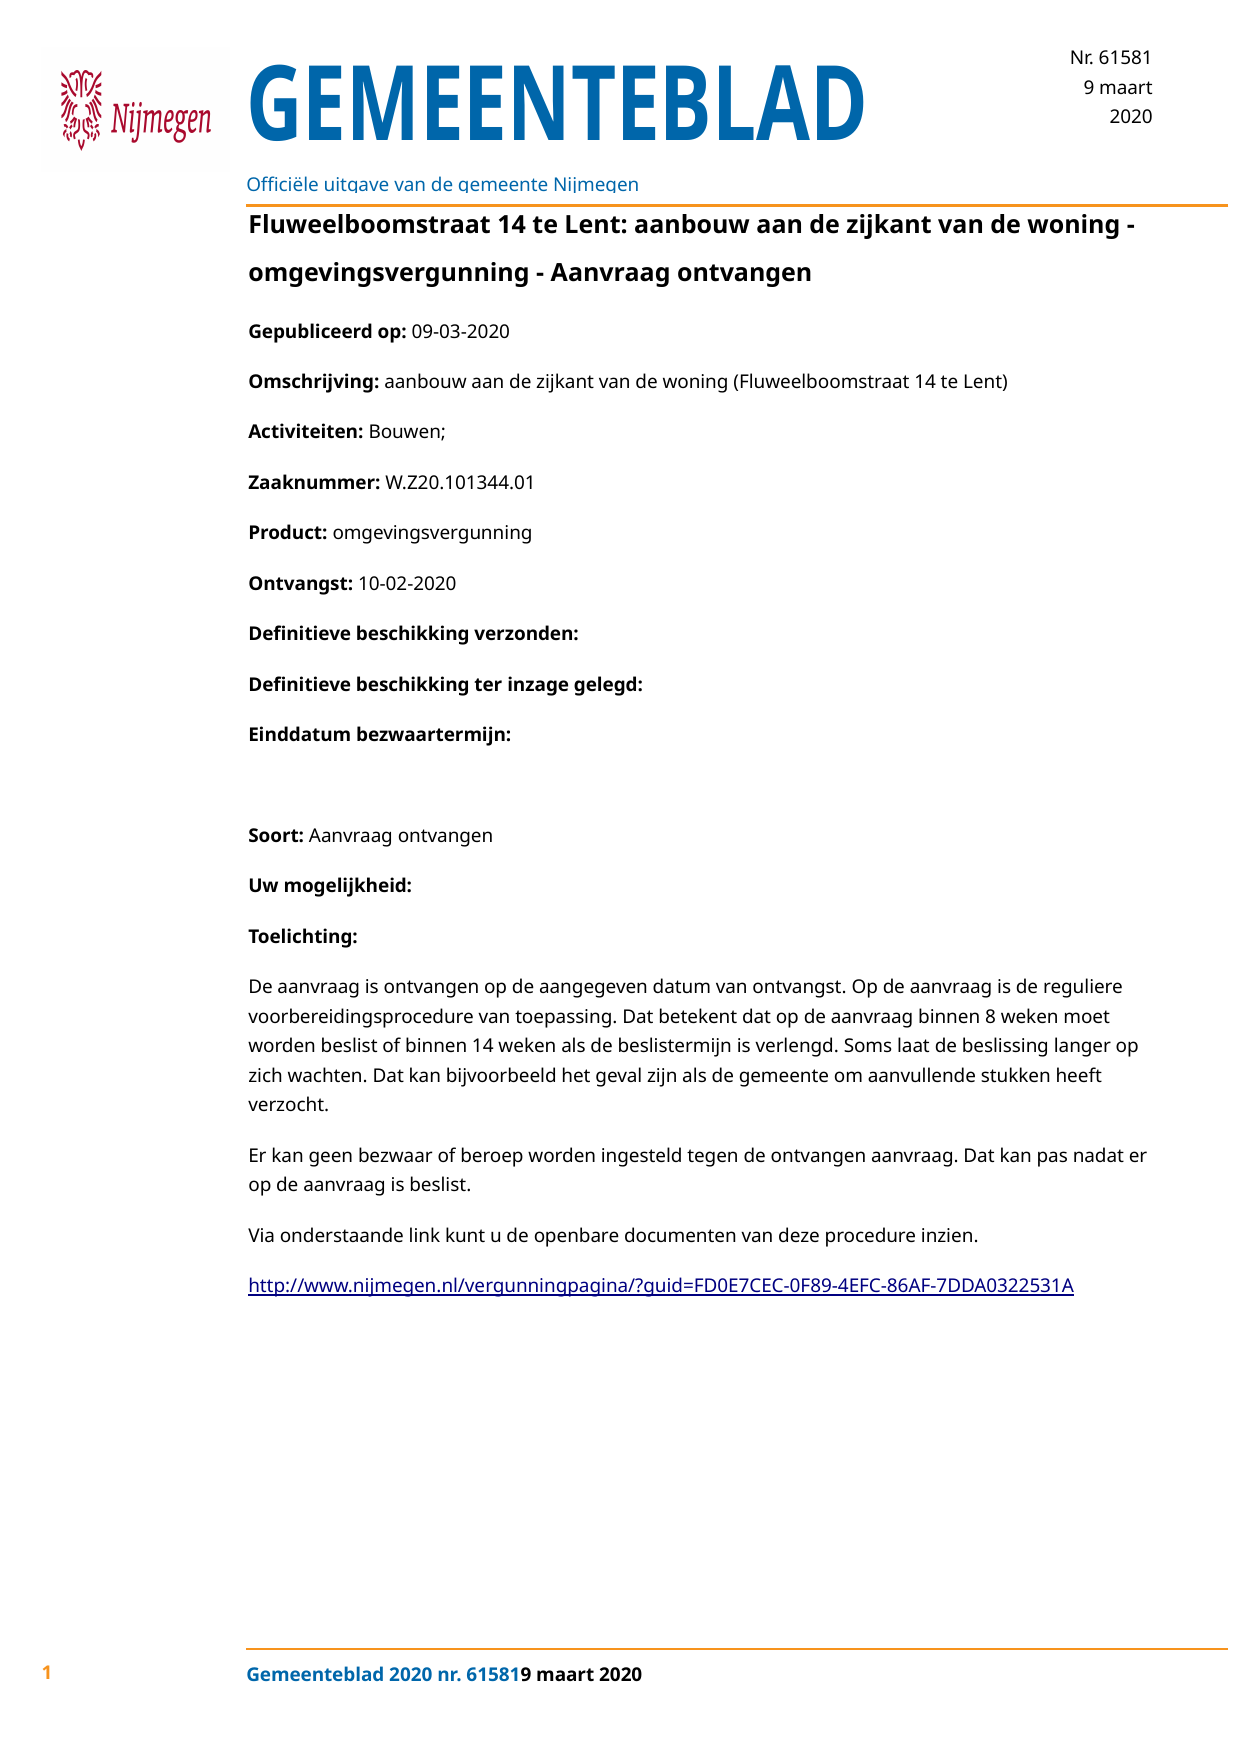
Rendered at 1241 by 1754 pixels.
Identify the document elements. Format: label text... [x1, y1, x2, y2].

text Definitieve beschikking verzonden: [248, 620, 1152, 646]
text Definitieve beschikking ter inzage gelegd: [248, 671, 1152, 697]
picture [41, 47, 231, 172]
text Via onderstaande link kunt u de openbare documenten van deze procedure inzien. [248, 1222, 1152, 1248]
text Gepubliceerd op: 09-03-2020 [248, 318, 1152, 344]
text Ontvangst: 10-02-2020 [248, 570, 1152, 596]
text Toelichting: [248, 923, 1152, 949]
text Product: omgevingsvergunning [248, 519, 1152, 545]
text De aanvraag is ontvangen op de aangegeven datum van ontvangst. Op de aanvraag is de reguliere voorbereidingsprocedure van toepassing. Dat betekent dat op de aanvraag binnen 8 weken moet worden beslist of binnen 14 weken als de beslistermijn is verlengd. Soms laat de beslissing langer op zich wachten. Dat kan bijvoorbeeld het geval zijn als de gemeente om aanvullende stukken heeft verzocht. [248, 973, 1152, 1117]
text http://www.nijmegen.nl/vergunningpagina/?guid=FD0E7CEC-0F89-4EFC-86AF-7DDA0322531A [248, 1272, 1152, 1298]
text Soort: Aanvraag ontvangen [248, 822, 1152, 848]
text Activiteiten: Bouwen; [248, 419, 1152, 444]
text Omschrijving: aanbouw aan de zijkant van de woning (Fluweelboomstraat 14 te Lent) [248, 368, 1152, 394]
text Fluweelboomstraat 14 te Lent: aanbouw aan de zijkant van de woning - omgevingsvergunning - Aanvraag ontvangen [248, 207, 1152, 288]
text Zaaknummer: W.Z20.101344.01 [248, 469, 1152, 495]
text Einddatum bezwaartermijn: [248, 721, 1152, 747]
text Uw mogelijkheid: [248, 872, 1152, 898]
text Er kan geen bezwaar of beroep worden ingesteld tegen de ontvangen aanvraag. Dat kan pas nadat er op de aanvraag is beslist. [248, 1142, 1152, 1197]
